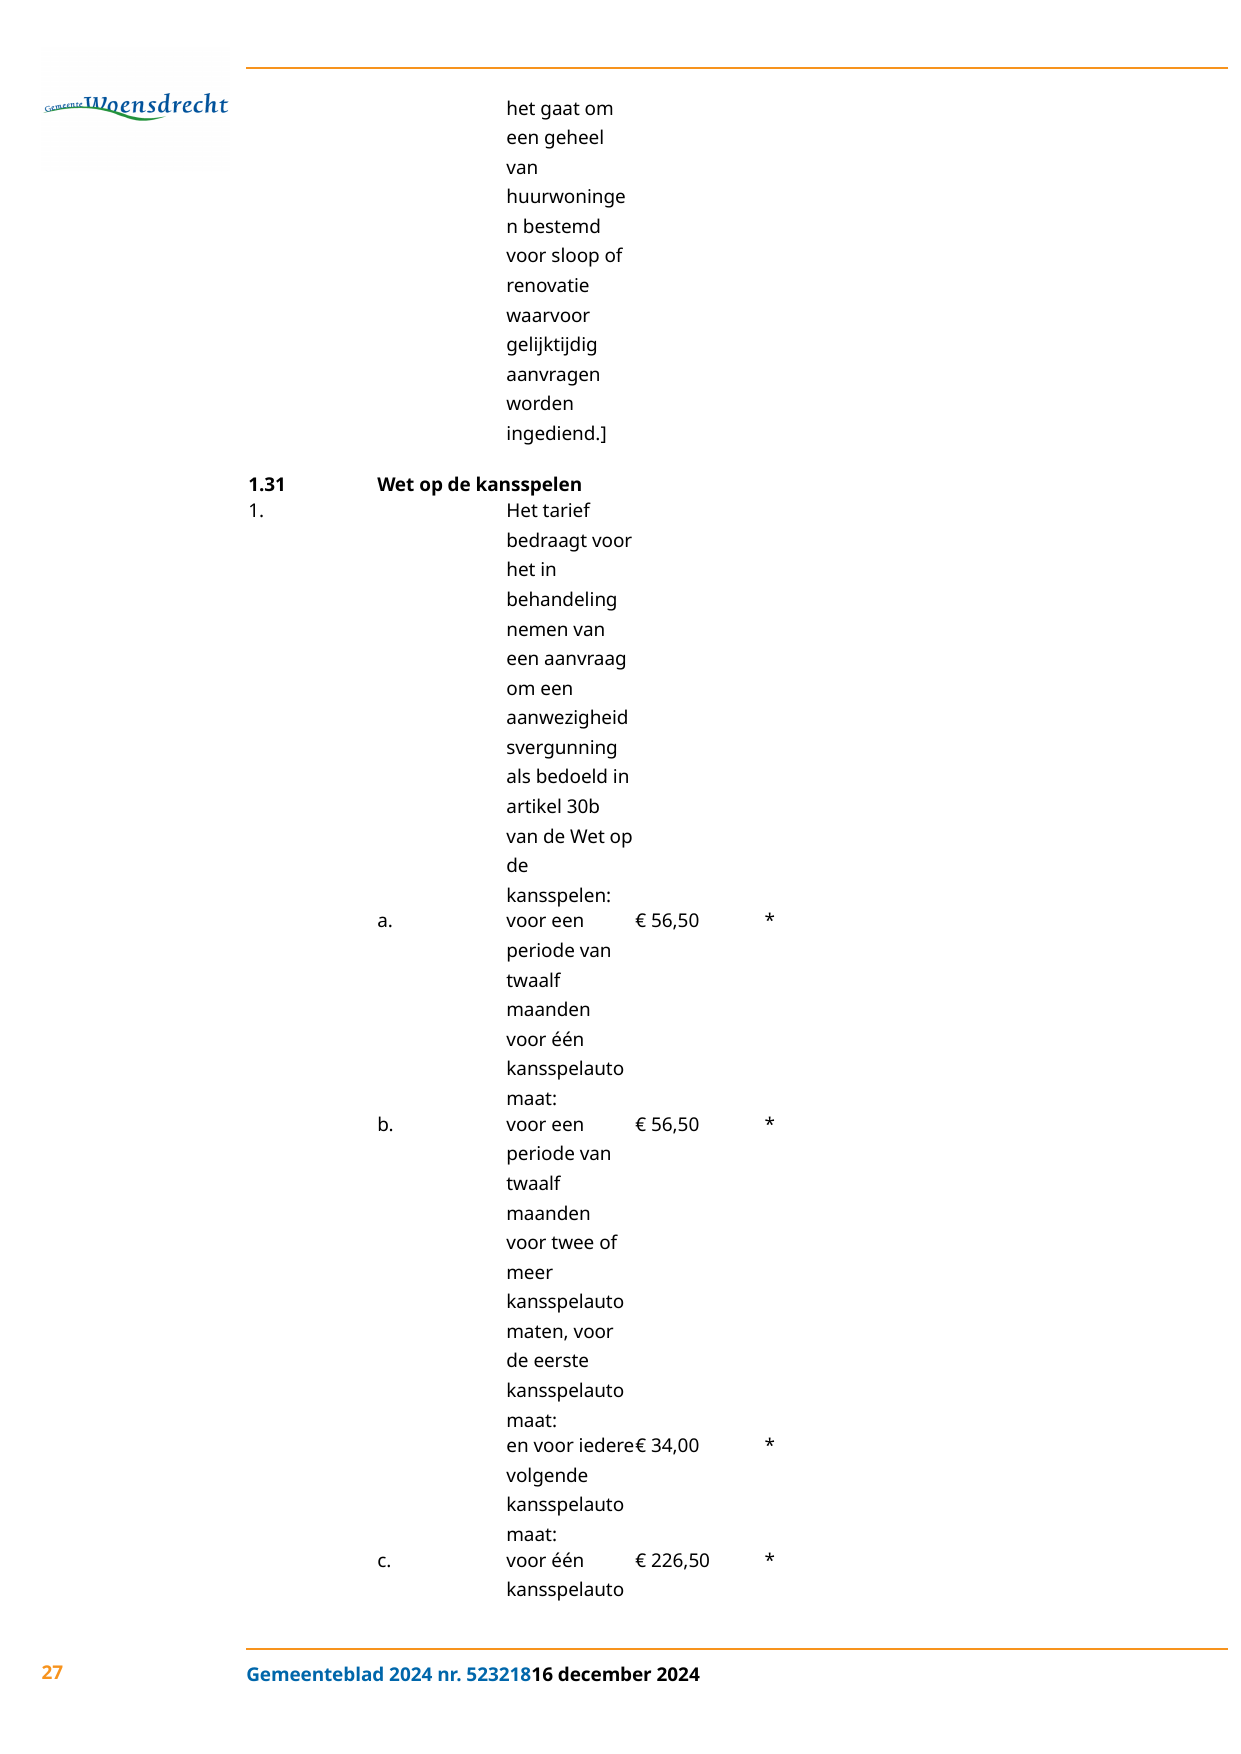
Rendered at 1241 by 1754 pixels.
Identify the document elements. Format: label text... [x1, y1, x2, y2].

table_cell Het tarief bedraagt voor het in behandeling nemen van een aanvraag om een aanwezigheidsvergunning als bedoeld in artikel 30b van de Wet op de kansspelen: [506, 498, 635, 908]
table_cell voor een periode van twaalf maanden voor twee of meer kansspelautomaten, voor de eerste kansspelautomaat: [506, 1111, 635, 1432]
table_cell [894, 472, 1152, 497]
table_cell c. [377, 1547, 506, 1602]
table_cell [377, 95, 506, 446]
table_cell [635, 446, 764, 472]
table_cell € 34,00 [635, 1433, 764, 1547]
table_cell [1023, 1111, 1152, 1432]
table_cell [248, 1433, 377, 1547]
table_cell b. [377, 1111, 506, 1432]
table_cell [1023, 498, 1152, 908]
table_cell * [764, 1547, 1022, 1602]
table_cell [764, 498, 1022, 908]
table_cell € 226,50 [635, 1547, 764, 1602]
table_cell [506, 446, 635, 472]
table_cell [248, 1547, 377, 1602]
table_cell het gaat om een geheel van huurwoningen bestemd voor sloop of renovatie waarvoor gelijktijdig aanvragen worden ingediend.] [506, 95, 635, 446]
table_cell voor één kansspelauto [506, 1547, 635, 1602]
table_cell [377, 446, 506, 472]
table_cell [1023, 446, 1152, 472]
table_cell € 56,50 [635, 1111, 764, 1432]
table_cell [1023, 908, 1152, 1111]
picture [41, 47, 231, 172]
table_cell [764, 446, 1022, 472]
table_cell [248, 95, 377, 446]
table_cell 1.31 [248, 472, 377, 497]
table_cell [377, 498, 506, 908]
table_cell * [764, 1111, 1022, 1432]
table_cell [377, 1433, 506, 1547]
table_cell * [764, 1433, 1022, 1547]
table_cell € 56,50 [635, 908, 764, 1111]
table_cell voor een periode van twaalf maanden voor één kansspelautomaat: [506, 908, 635, 1111]
table_cell [764, 95, 1022, 446]
table_cell [248, 446, 377, 472]
table_cell [1023, 1547, 1152, 1602]
table_cell [1023, 1433, 1152, 1547]
table_cell [248, 1111, 377, 1432]
table_cell * [764, 908, 1022, 1111]
table_cell 1. [248, 498, 377, 908]
table_cell en voor iedere volgende kansspelautomaat: [506, 1433, 635, 1547]
table_cell [635, 95, 764, 446]
table_cell [635, 498, 764, 908]
table_cell [248, 908, 377, 1111]
table_cell a. [377, 908, 506, 1111]
table_cell Wet op de kansspelen [377, 472, 893, 497]
table_cell [1023, 95, 1152, 446]
